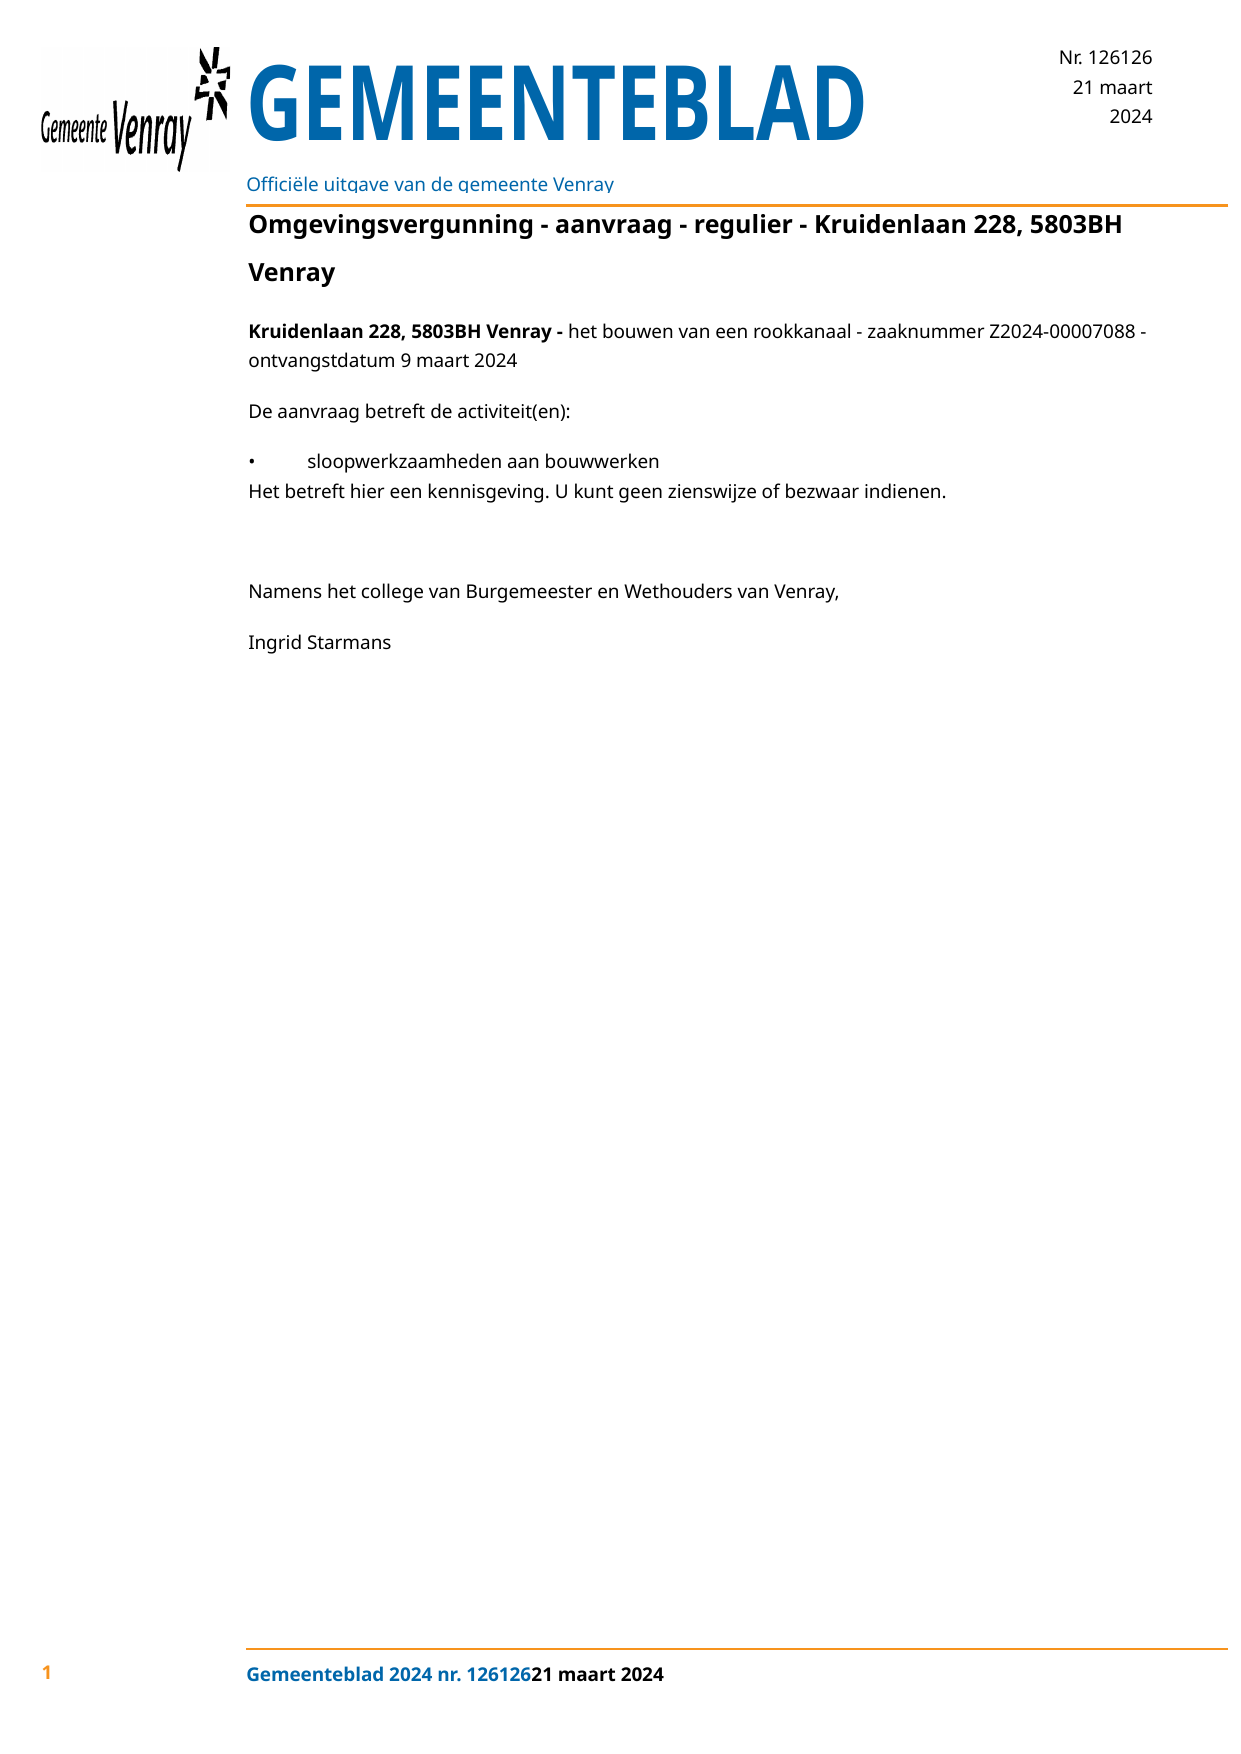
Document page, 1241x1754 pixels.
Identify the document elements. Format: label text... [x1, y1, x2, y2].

text Het betreft hier een kennisgeving. U kunt geen zienswijze of bezwaar indienen. [248, 478, 1152, 504]
text Namens het college van Burgemeester en Wethouders van Venray, [248, 579, 1152, 604]
text Omgevingsvergunning - aanvraag - regulier - Kruidenlaan 228, 5803BH Venray [248, 207, 1152, 288]
list sloopwerkzaamheden aan bouwwerken [248, 448, 1152, 474]
text De aanvraag betreft de activiteit(en): [248, 398, 1152, 424]
text Kruidenlaan 228, 5803BH Venray - het bouwen van een rookkanaal - zaaknummer Z2024-00007088 - ontvangstdatum 9 maart 2024 [248, 318, 1152, 373]
picture [41, 47, 231, 172]
text Ingrid Starmans [248, 629, 1152, 655]
